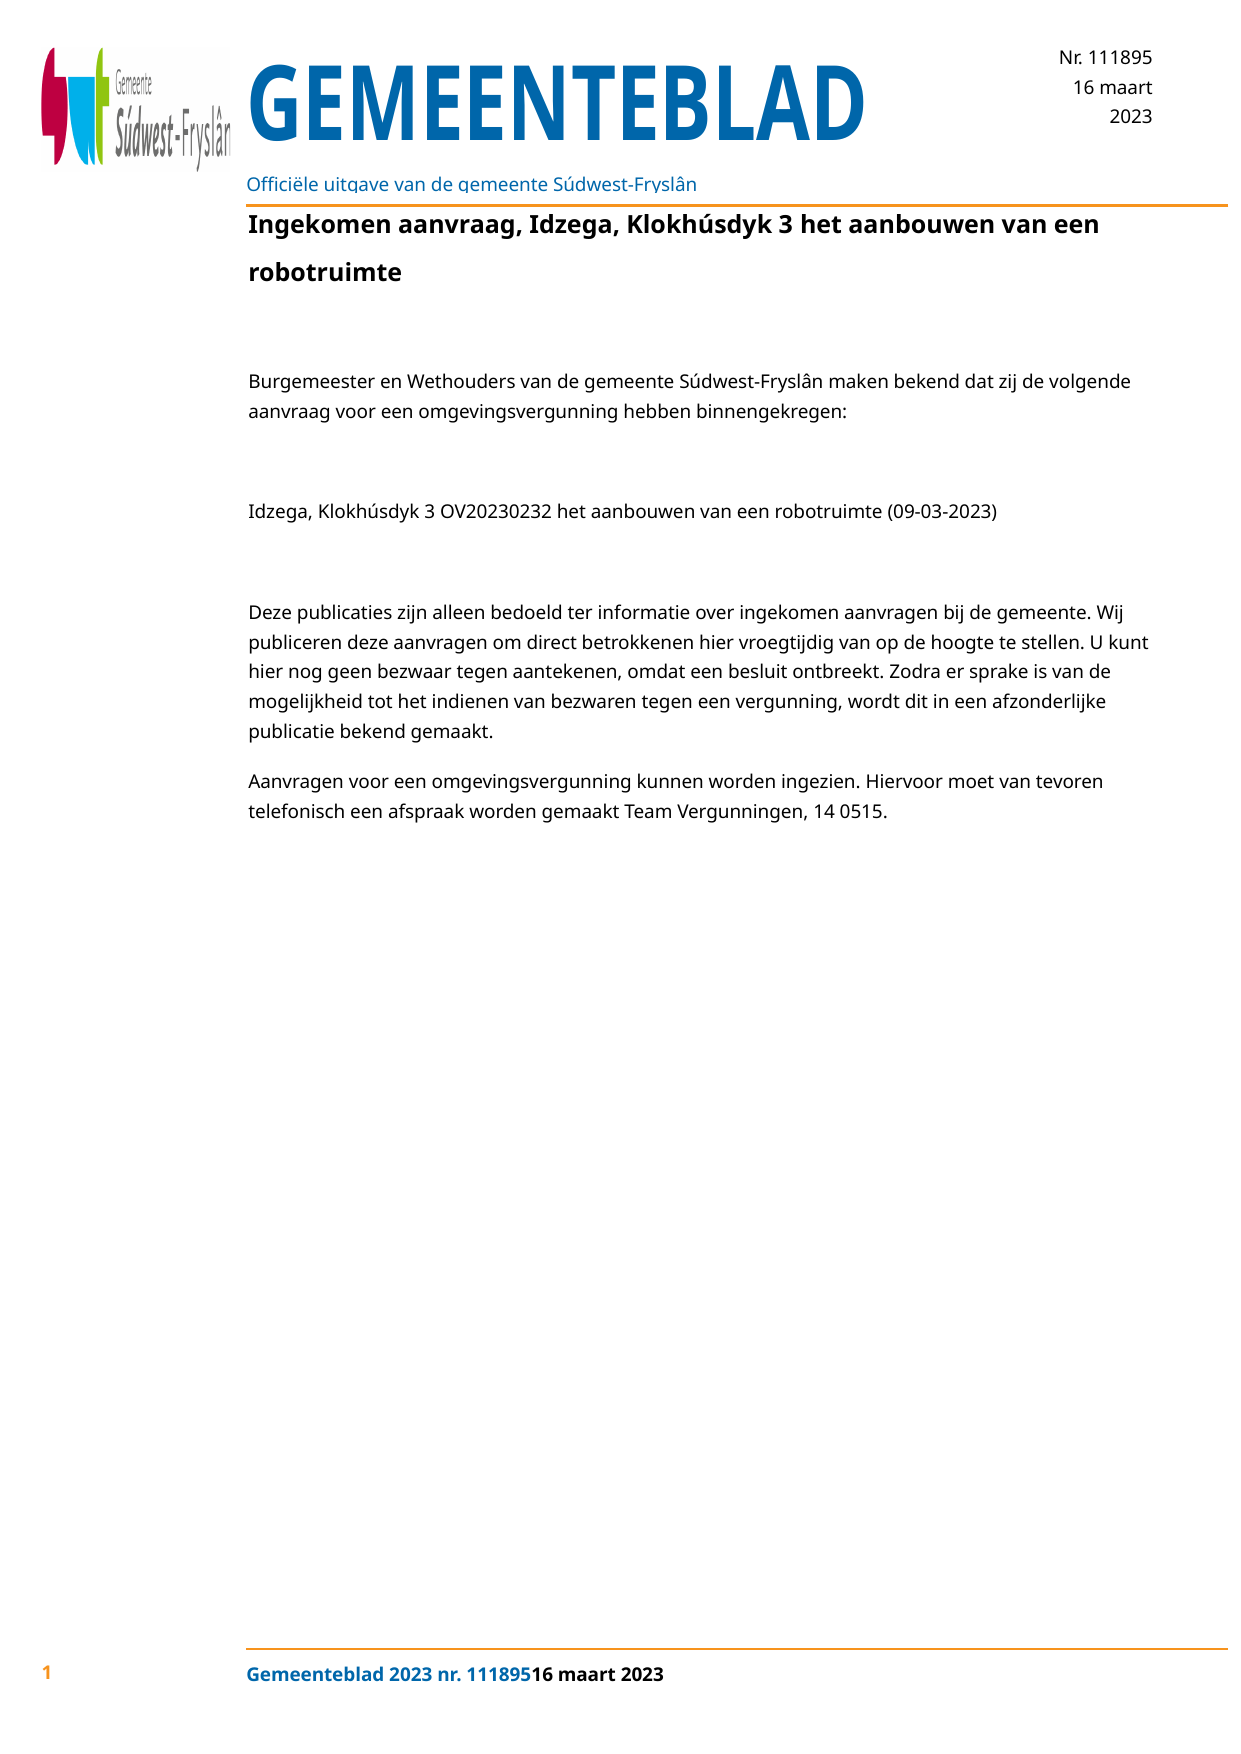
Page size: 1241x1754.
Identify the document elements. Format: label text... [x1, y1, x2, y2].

picture [41, 47, 231, 172]
text Ingekomen aanvraag, Idzega, Klokhúsdyk 3 het aanbouwen van een robotruimte [248, 207, 1152, 288]
text Idzega, Klokhúsdyk 3 OV20230232 het aanbouwen van een robotruimte (09-03-2023) [248, 499, 1152, 524]
text Deze publicaties zijn alleen bedoeld ter informatie over ingekomen aanvragen bij de gemeente. Wij publiceren deze aanvragen om direct betrokkenen hier vroegtijdig van op de hoogte te stellen. U kunt hier nog geen bezwaar tegen aantekenen, omdat een besluit ontbreekt. Zodra er sprake is van de mogelijkheid tot het indienen van bezwaren tegen een vergunning, wordt dit in een afzonderlijke publicatie bekend gemaakt. [248, 599, 1152, 744]
text Aanvragen voor een omgevingsvergunning kunnen worden ingezien. Hiervoor moet van tevoren telefonisch een afspraak worden gemaakt Team Vergunningen, 14 0515. [248, 768, 1152, 824]
text Burgemeester en Wethouders van de gemeente Súdwest-Fryslân maken bekend dat zij de volgende aanvraag voor een omgevingsvergunning hebben binnengekregen: [248, 368, 1152, 424]
